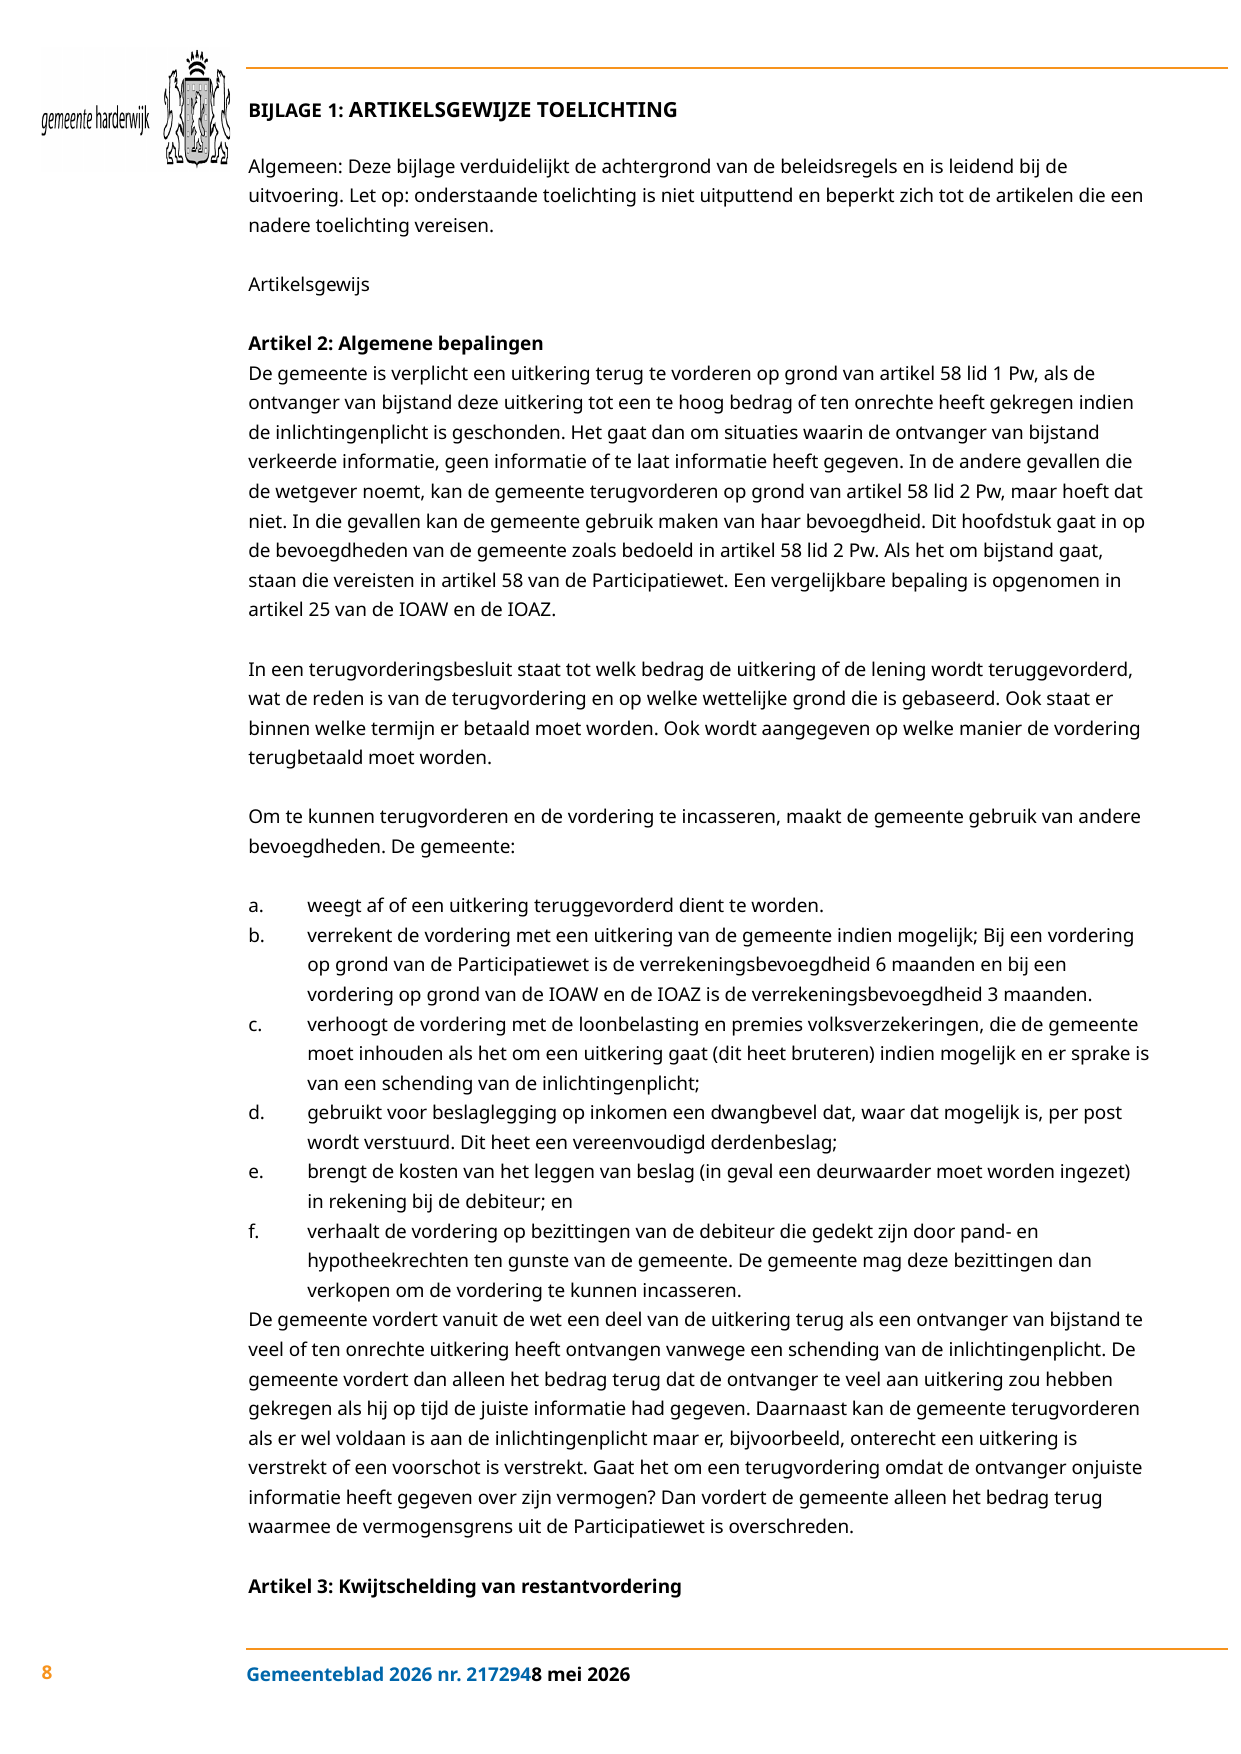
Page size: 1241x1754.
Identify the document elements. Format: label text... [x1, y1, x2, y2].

text BIJLAGE 1: ARTIKELSGEWIJZE TOELICHTING [248, 95, 1152, 123]
text Artikelsgewijs [248, 271, 1152, 297]
list brengt de kosten van het leggen van beslag (in geval een deurwaarder moet worden ingezet) in rekening bij de debiteur; en [248, 1159, 1152, 1214]
picture [41, 47, 231, 172]
list verhoogt de vordering met de loonbelasting en premies volksverzekeringen, die de gemeente moet inhouden als het om een uitkering gaat (dit heet bruteren) indien mogelijk en er sprake is van een schending van de inlichtingenplicht; [248, 1011, 1152, 1096]
list verhaalt de vordering op bezittingen van de debiteur die gedekt zijn door pand- en hypotheekrechten ten gunste van de gemeente. De gemeente mag deze bezittingen dan verkopen om de vordering te kunnen incasseren. [248, 1218, 1152, 1303]
list verrekent de vordering met een uitkering van de gemeente indien mogelijk; Bij een vordering op grond van de Participatiewet is de verrekeningsbevoegdheid 6 maanden en bij een vordering op grond van de IOAW en de IOAZ is de verrekeningsbevoegdheid 3 maanden. [248, 922, 1152, 1007]
text Artikel 3: Kwijtschelding van restantvordering [248, 1573, 1152, 1599]
text Algemeen: Deze bijlage verduidelijkt de achtergrond van de beleidsregels en is leidend bij de uitvoering. Let op: onderstaande toelichting is niet uitputtend en beperkt zich tot de artikelen die een nadere toelichting vereisen. [248, 153, 1152, 238]
list gebruikt voor beslaglegging op inkomen een dwangbevel dat, waar dat mogelijk is, per post wordt verstuurd. Dit heet een vereenvoudigd derdenbeslag; [248, 1099, 1152, 1155]
text Artikel 2: Algemene bepalingen [248, 330, 1152, 356]
text De gemeente is verplicht een uitkering terug te vorderen op grond van artikel 58 lid 1 Pw, als de ontvanger van bijstand deze uitkering tot een te hoog bedrag of ten onrechte heeft gekregen indien de inlichtingenplicht is geschonden. Het gaat dan om situaties waarin de ontvanger van bijstand verkeerde informatie, geen informatie of te laat informatie heeft gegeven. In de andere gevallen die de wetgever noemt, kan de gemeente terugvorderen op grond van artikel 58 lid 2 Pw, maar hoeft dat niet. In die gevallen kan de gemeente gebruik maken van haar bevoegdheid. Dit hoofdstuk gaat in op de bevoegdheden van de gemeente zoals bedoeld in artikel 58 lid 2 Pw. Als het om bijstand gaat, staan die vereisten in artikel 58 van de Participatiewet. Een vergelijkbare bepaling is opgenomen in artikel 25 van de IOAW en de IOAZ. [248, 360, 1152, 622]
text In een terugvorderingsbesluit staat tot welk bedrag de uitkering of de lening wordt teruggevorderd, wat de reden is van de terugvordering en op welke wettelijke grond die is gebaseerd. Ook staat er binnen welke termijn er betaald moet worden. Ook wordt aangegeven op welke manier de vordering terugbetaald moet worden. [248, 656, 1152, 770]
text De gemeente vordert vanuit de wet een deel van de uitkering terug als een ontvanger van bijstand te veel of ten onrechte uitkering heeft ontvangen vanwege een schending van de inlichtingenplicht. De gemeente vordert dan alleen het bedrag terug dat de ontvanger te veel aan uitkering zou hebben gekregen als hij op tijd de juiste informatie had gegeven. Daarnaast kan de gemeente terugvorderen als er wel voldaan is aan de inlichtingenplicht maar er, bijvoorbeeld, onterecht een uitkering is verstrekt of een voorschot is verstrekt. Gaat het om een terugvordering omdat de ontvanger onjuiste informatie heeft gegeven over zijn vermogen? Dan vordert de gemeente alleen het bedrag terug waarmee de vermogensgrens uit de Participatiewet is overschreden. [248, 1307, 1152, 1539]
text Om te kunnen terugvorderen en de vordering te incasseren, maakt de gemeente gebruik van andere bevoegdheden. De gemeente: [248, 804, 1152, 859]
list weegt af of een uitkering teruggevorderd dient te worden. [248, 892, 1152, 918]
